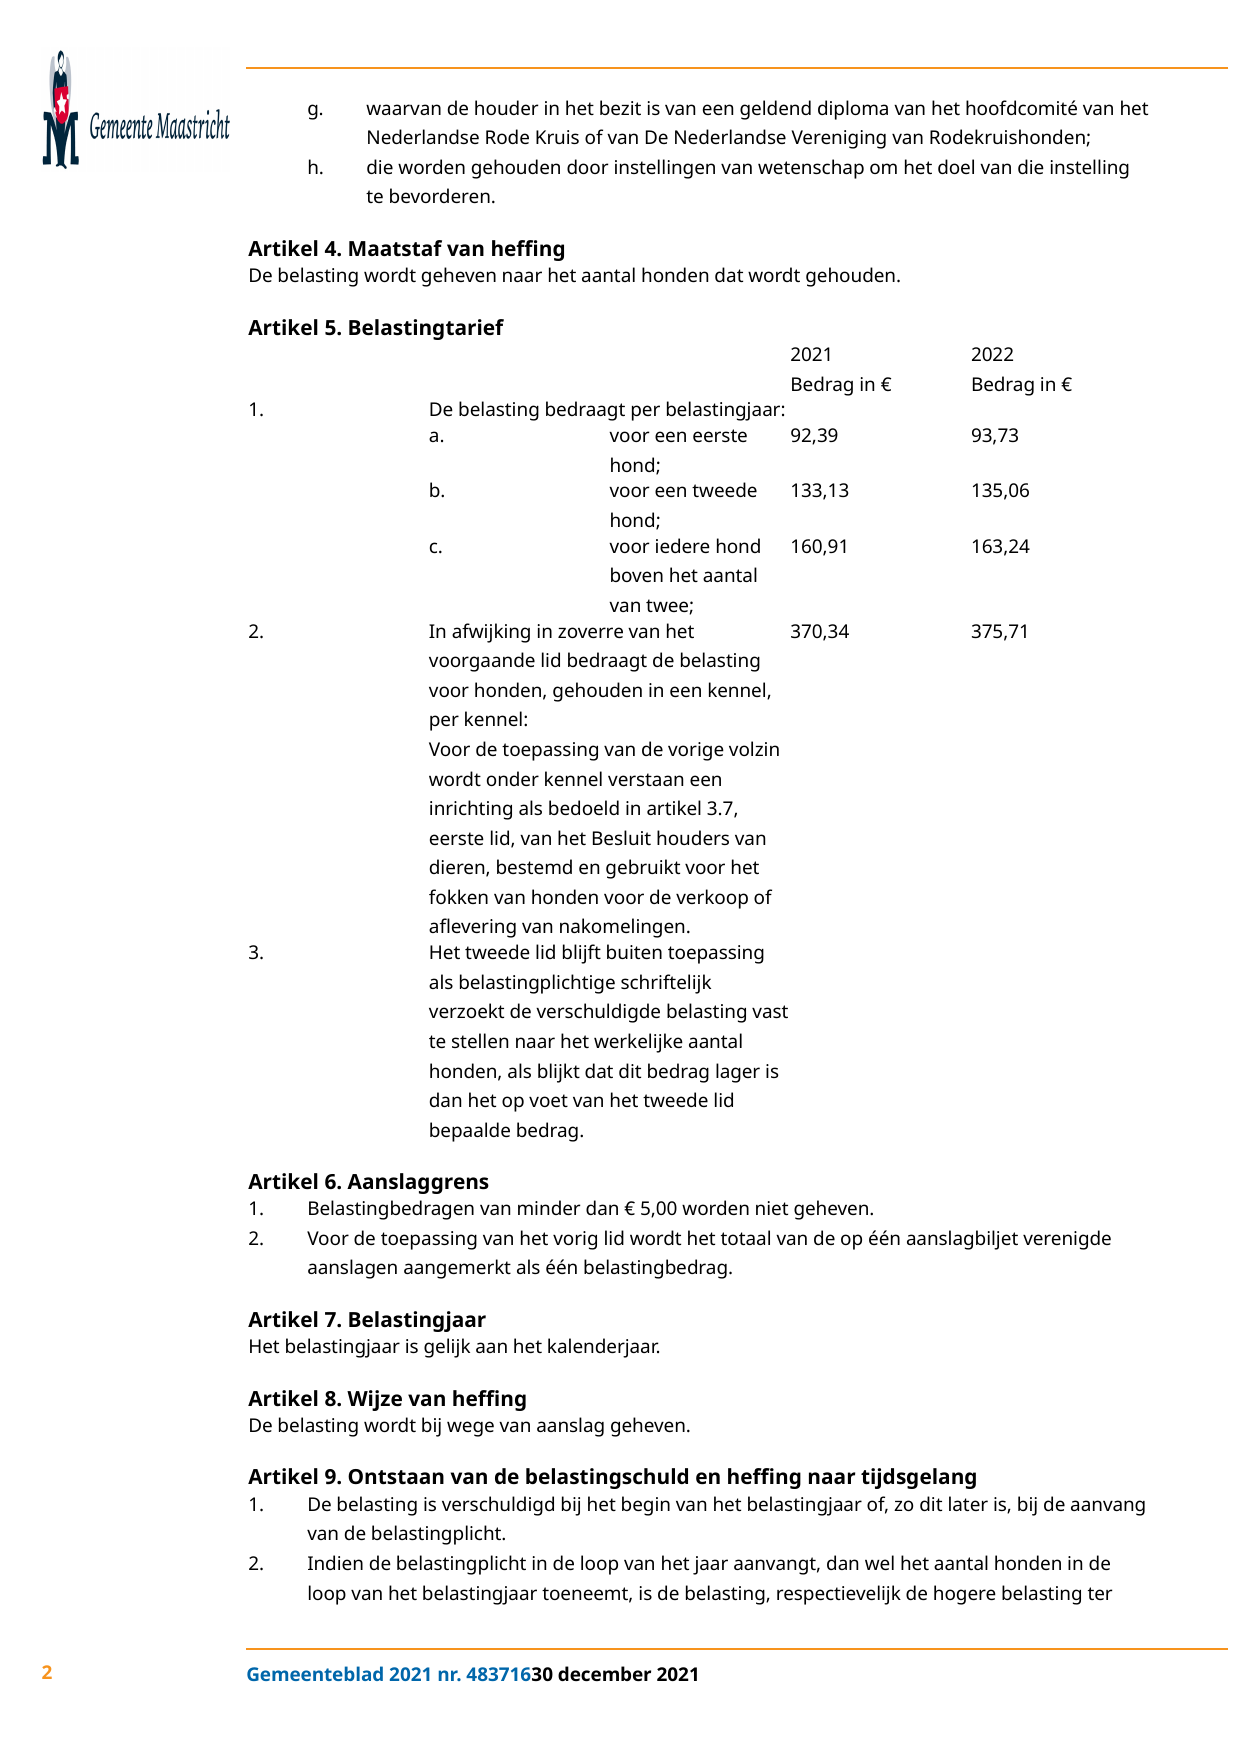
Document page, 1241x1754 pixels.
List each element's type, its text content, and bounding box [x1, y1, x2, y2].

table_cell 375,71 [971, 618, 1152, 939]
text Artikel 9. Ontstaan van de belastingschuld en heffing naar tijdsgelang [248, 1462, 1152, 1491]
text Artikel 4. Maatstaf van heffing [248, 234, 1152, 262]
table_cell De belasting bedraagt per belastingjaar: [429, 397, 790, 422]
text Artikel 7. Belastingjaar [248, 1305, 1152, 1333]
table_cell In afwijking in zoverre van het voorgaande lid bedraagt de belasting voor honden, gehouden in een kennel, per kennel: Voor de toepassing van de vorige volzin wordt onder kennel verstaan een inrichting als bedoeld in artikel 3.7, eerste lid, van het Besluit houders van dieren, bestemd en gebruikt voor het fokken van honden voor de verkoop of aflevering van nakomelingen. [429, 618, 790, 939]
table_cell [971, 940, 1152, 1143]
table_cell 92,39 [790, 423, 971, 478]
table_cell 133,13 [790, 478, 971, 533]
list waarvan de houder in het bezit is van een geldend diploma van het hoofdcomité van het Nederlandse Rode Kruis of van De Nederlandse Vereniging van Rodekruishonden; [307, 95, 1152, 150]
table_cell 93,73 [971, 423, 1152, 478]
list De belasting is verschuldigd bij het begin van het belastingjaar of, zo dit later is, bij de aanvang van de belastingplicht. [248, 1491, 1152, 1546]
table_cell a. [429, 423, 609, 478]
text Het belastingjaar is gelijk aan het kalenderjaar. [248, 1333, 1152, 1359]
text Artikel 8. Wijze van heffing [248, 1384, 1152, 1412]
table_cell [790, 940, 971, 1143]
table_cell [248, 423, 429, 478]
table_header 2022 Bedrag in € [971, 341, 1152, 397]
table_cell [971, 397, 1152, 422]
text Artikel 6. Aanslaggrens [248, 1167, 1152, 1195]
text De belasting wordt bij wege van aanslag geheven. [248, 1412, 1152, 1438]
table_cell c. [429, 533, 609, 618]
table_cell [248, 533, 429, 618]
table_cell b. [429, 478, 609, 533]
picture [41, 47, 231, 172]
table_cell 1. [248, 397, 429, 422]
table_cell Het tweede lid blijft buiten toepassing als belastingplichtige schriftelijk verzoekt de verschuldigde belasting vast te stellen naar het werkelijke aantal honden, als blijkt dat dit bedrag lager is dan het op voet van het tweede lid bepaalde bedrag. [429, 940, 790, 1143]
list Indien de belastingplicht in de loop van het jaar aanvangt, dan wel het aantal honden in de loop van het belastingjaar toeneemt, is de belasting, respectievelijk de hogere belasting ter [248, 1550, 1152, 1605]
table_cell 163,24 [971, 533, 1152, 618]
table_cell 3. [248, 940, 429, 1143]
table_cell [248, 478, 429, 533]
table_cell 2. [248, 618, 429, 939]
text De belasting wordt geheven naar het aantal honden dat wordt gehouden. [248, 262, 1152, 288]
text Artikel 5. Belastingtarief [248, 313, 1152, 341]
table_cell 370,34 [790, 618, 971, 939]
table_cell 135,06 [971, 478, 1152, 533]
list die worden gehouden door instellingen van wetenschap om het doel van die instelling te bevorderen. [307, 154, 1152, 209]
table_cell voor een eerste hond; [609, 423, 790, 478]
table_cell [790, 397, 971, 422]
list Voor de toepassing van het vorig lid wordt het totaal van de op één aanslagbiljet verenigde aanslagen aangemerkt als één belastingbedrag. [248, 1225, 1152, 1280]
table_header [248, 341, 790, 397]
table_cell voor iedere hond boven het aantal van twee; [609, 533, 790, 618]
list Belastingbedragen van minder dan € 5,00 worden niet geheven. [248, 1195, 1152, 1221]
table_header 2021 Bedrag in € [790, 341, 971, 397]
table_cell voor een tweede hond; [609, 478, 790, 533]
table_cell 160,91 [790, 533, 971, 618]
